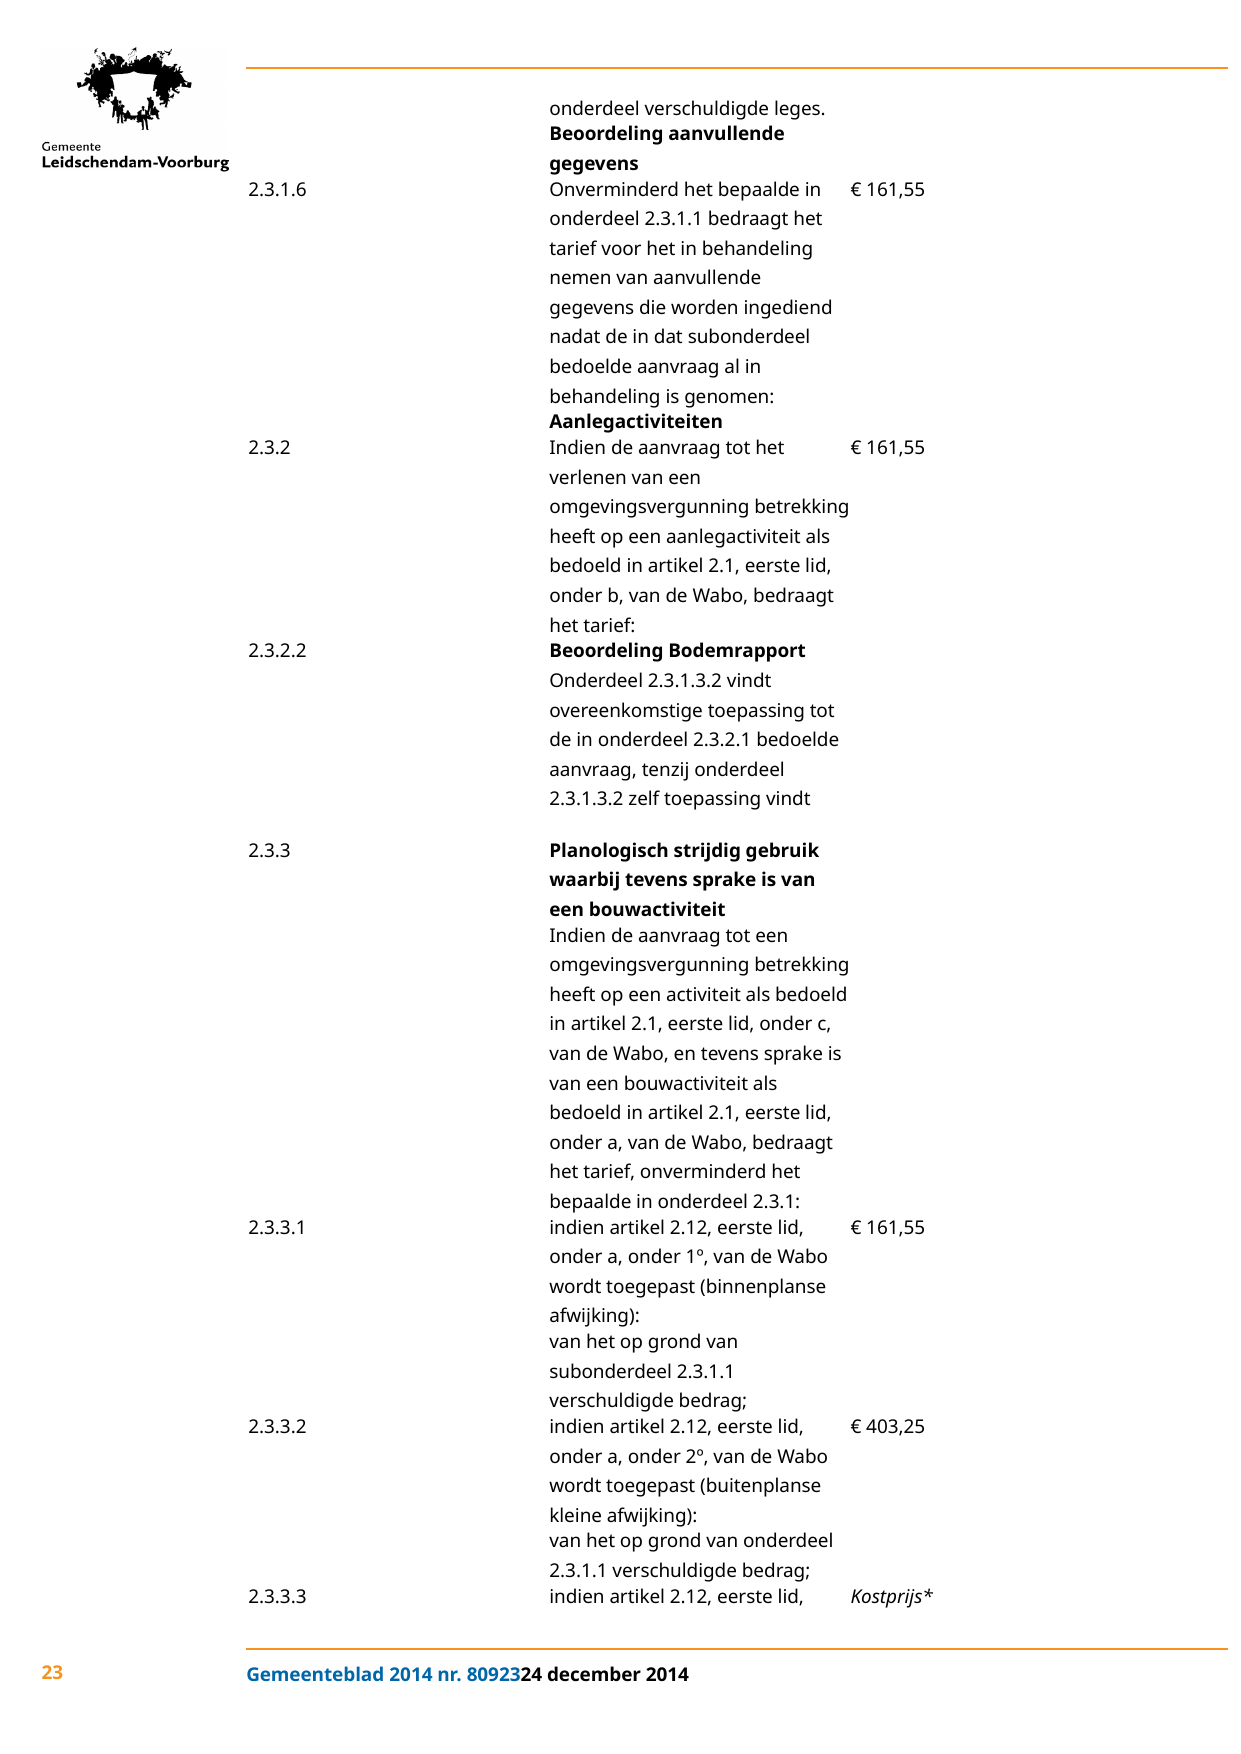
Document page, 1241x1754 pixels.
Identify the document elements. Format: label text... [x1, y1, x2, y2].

table_cell Kostprijs* [850, 1583, 1152, 1609]
table_cell 2.3.3.3 [248, 1583, 549, 1609]
table_cell Indien de aanvraag tot een omgevingsvergunning betrekking heeft op een activiteit als bedoeld in artikel 2.1, eerste lid, onder c, van de Wabo, en tevens sprake is van een bouwactiviteit als bedoeld in artikel 2.1, eerste lid, onder a, van de Wabo, bedraagt het tarief, onverminderd het bepaalde in onderdeel 2.3.1: [549, 922, 850, 1214]
table_cell [850, 837, 1152, 922]
table_cell [850, 1528, 1152, 1583]
table_cell 2.3.3.1 [248, 1214, 549, 1328]
table_cell [850, 95, 1152, 121]
table_cell 2.3.3 [248, 837, 549, 922]
table_cell [248, 409, 549, 434]
table_cell [248, 922, 549, 1214]
table_cell [248, 1528, 549, 1583]
table_cell € 161,55 [850, 176, 1152, 409]
table_cell Planologisch strijdig gebruik waarbij tevens sprake is van een bouwactiviteit [549, 837, 850, 922]
table_cell € 161,55 [850, 1214, 1152, 1328]
table_cell 2.3.2 [248, 434, 549, 638]
table_cell indien artikel 2.12, eerste lid, [549, 1583, 850, 1609]
table_cell van het op grond van subonderdeel 2.3.1.1 verschuldigde bedrag; [549, 1328, 850, 1413]
table_cell [850, 811, 1152, 837]
table_cell € 161,55 [850, 434, 1152, 638]
table_cell € 403,25 [850, 1413, 1152, 1528]
table_cell [850, 409, 1152, 434]
table_cell [850, 121, 1152, 176]
table_cell [248, 1328, 549, 1413]
table_cell indien artikel 2.12, eerste lid, onder a, onder 1º, van de Wabo wordt toegepast (binnenplanse afwijking): [549, 1214, 850, 1328]
table_cell [850, 922, 1152, 1214]
table_cell Beoordeling Bodemrapport Onderdeel 2.3.1.3.2 vindt overeenkomstige toepassing tot de in onderdeel 2.3.2.1 bedoelde aanvraag, tenzij onderdeel 2.3.1.3.2 zelf toepassing vindt [549, 638, 850, 811]
table_cell van het op grond van onderdeel 2.3.1.1 verschuldigde bedrag; [549, 1528, 850, 1583]
table_cell [248, 95, 549, 121]
table_cell Indien de aanvraag tot het verlenen van een omgevingsvergunning betrekking heeft op een aanlegactiviteit als bedoeld in artikel 2.1, eerste lid, onder b, van de Wabo, bedraagt het tarief: [549, 434, 850, 638]
table_cell 2.3.1.6 [248, 176, 549, 409]
table_cell [549, 811, 850, 837]
table_cell Beoordeling aanvullende gegevens [549, 121, 850, 176]
table_cell 2.3.3.2 [248, 1413, 549, 1528]
table_cell [850, 638, 1152, 811]
table_cell [850, 1328, 1152, 1413]
table_cell onderdeel verschuldigde leges. [549, 95, 850, 121]
table_cell indien artikel 2.12, eerste lid, onder a, onder 2º, van de Wabo wordt toegepast (buitenplanse kleine afwijking): [549, 1413, 850, 1528]
picture [41, 47, 231, 172]
table_cell 2.3.2.2 [248, 638, 549, 811]
table_cell [248, 121, 549, 176]
table_cell Onverminderd het bepaalde in onderdeel 2.3.1.1 bedraagt het tarief voor het in behandeling nemen van aanvullende gegevens die worden ingediend nadat de in dat subonderdeel bedoelde aanvraag al in behandeling is genomen: [549, 176, 850, 409]
table_cell Aanlegactiviteiten [549, 409, 850, 434]
table_cell [248, 811, 549, 837]
